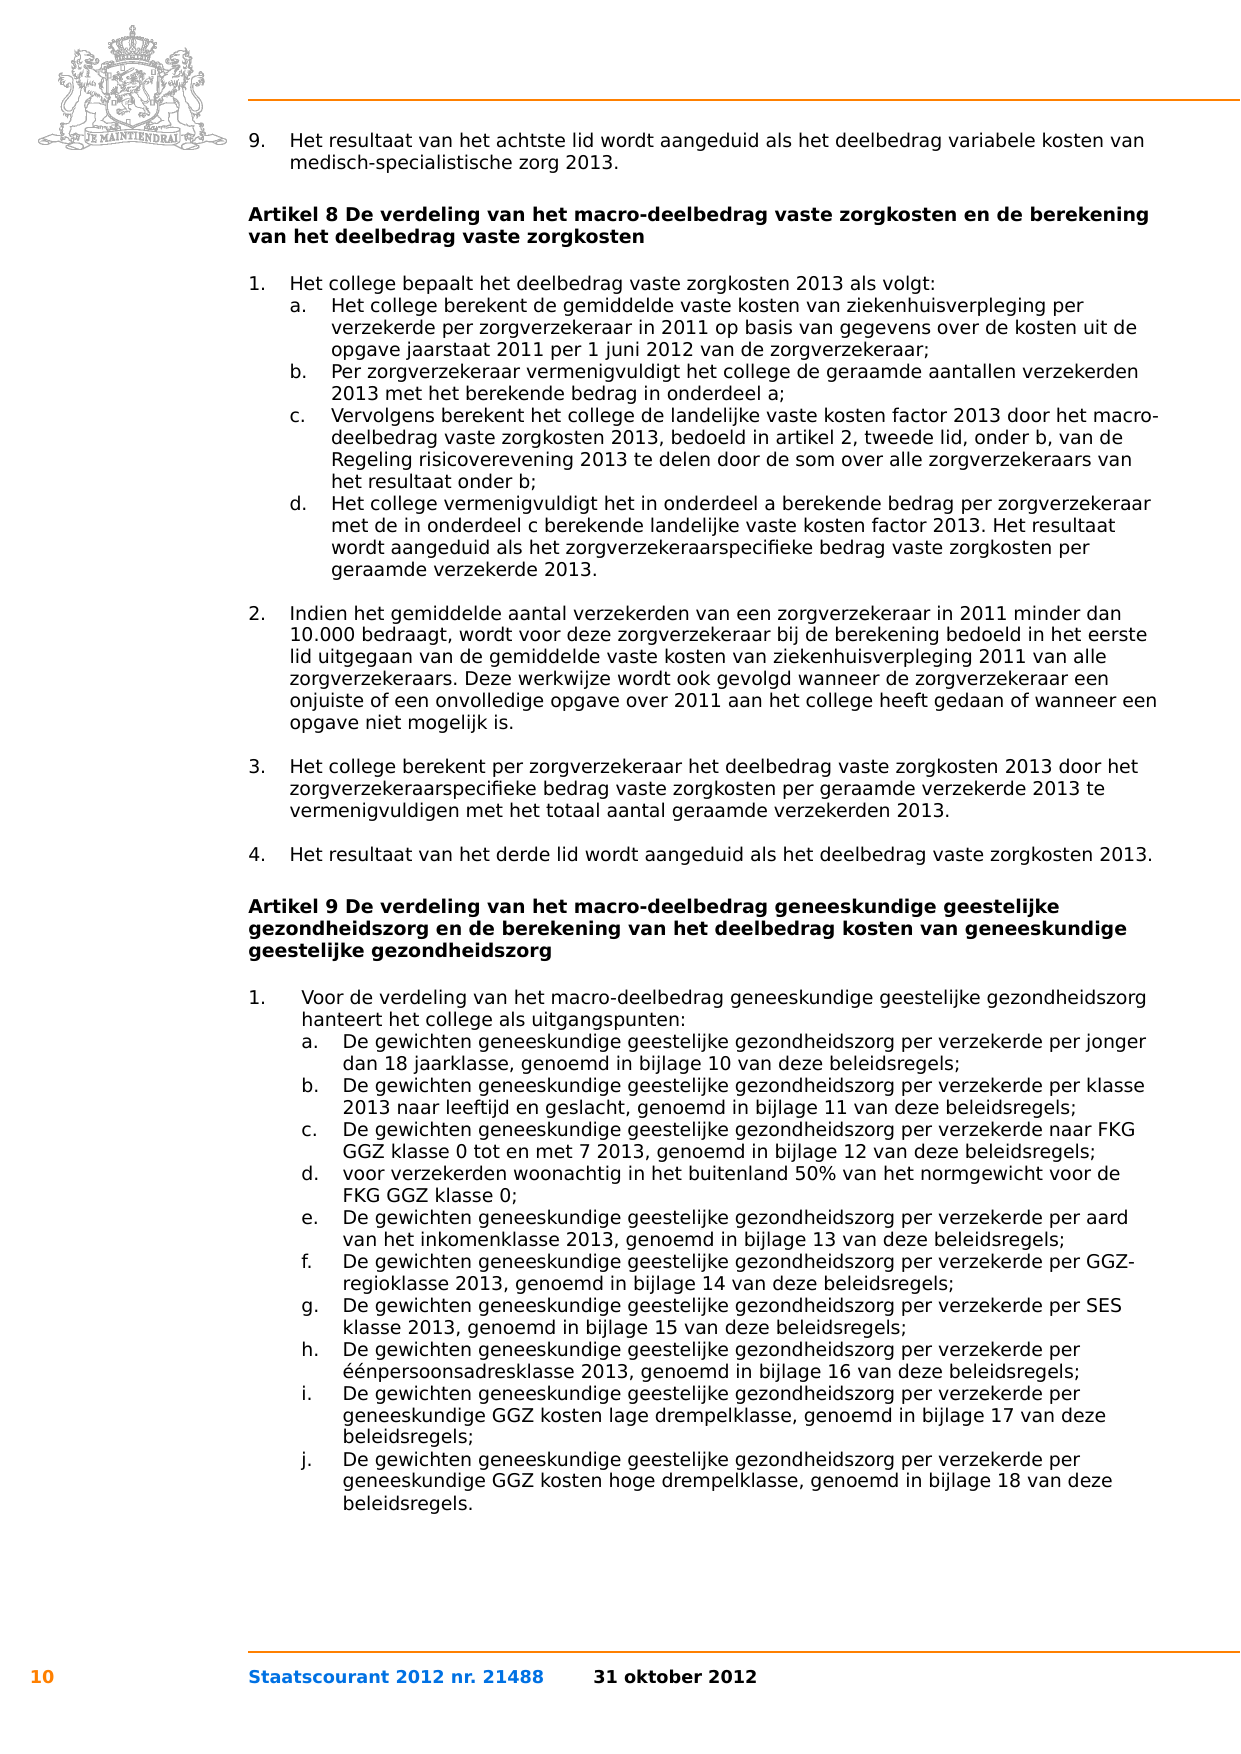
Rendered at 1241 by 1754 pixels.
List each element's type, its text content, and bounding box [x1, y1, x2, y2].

text 3. Het college berekent per zorgverzekeraar het deelbedrag vaste zorgkosten 2013 door het zorgverzekeraarspecifieke bedrag vaste zorgkosten per geraamde verzekerde 2013 te vermenigvuldigen met het totaal aantal geraamde verzekerden 2013. [248, 756, 1163, 822]
text 1. Het college bepaalt het deelbedrag vaste zorgkosten 2013 als volgt: [248, 273, 1163, 295]
subtitle Artikel 9 De verdeling van het macro-deelbedrag geneeskundige geestelijke gezondheidszorg en de berekening van het deelbedrag kosten van geneeskundige geestelijke gezondheidszorg [248, 896, 1163, 962]
text 4. Het resultaat van het derde lid wordt aangeduid als het deelbedrag vaste zorgkosten 2013. [248, 844, 1163, 866]
text j. De gewichten geneeskundige geestelijke gezondheidszorg per verzekerde per geneeskundige GGZ kosten hoge drempelklasse, genoemd in bijlage 18 van deze beleidsregels. [301, 1448, 1163, 1514]
picture [38, 25, 227, 150]
text h. De gewichten geneeskundige geestelijke gezondheidszorg per verzekerde per éénpersoonsadresklasse 2013, genoemd in bijlage 16 van deze beleidsregels; [301, 1338, 1163, 1382]
text c. Vervolgens berekent het college de landelijke vaste kosten factor 2013 door het macro-deelbedrag vaste zorgkosten 2013, bedoeld in artikel 2, tweede lid, onder b, van de Regeling risicoverevening 2013 te delen door de som over alle zorgverzekeraars van het resultaat onder b; [289, 405, 1163, 493]
text d. Het college vermenigvuldigt het in onderdeel a berekende bedrag per zorgverzekeraar met de in onderdeel c berekende landelijke vaste kosten factor 2013. Het resultaat wordt aangeduid als het zorgverzekeraarspecifieke bedrag vaste zorgkosten per geraamde verzekerde 2013. [289, 493, 1163, 581]
text a. Het college berekent de gemiddelde vaste kosten van ziekenhuisverpleging per verzekerde per zorgverzekeraar in 2011 op basis van gegevens over de kosten uit de opgave jaarstaat 2011 per 1 juni 2012 van de zorgverzekeraar; [289, 295, 1163, 361]
text e. De gewichten geneeskundige geestelijke gezondheidszorg per verzekerde per aard van het inkomenklasse 2013, genoemd in bijlage 13 van deze beleidsregels; [301, 1207, 1163, 1251]
text f. De gewichten geneeskundige geestelijke gezondheidszorg per verzekerde per GGZ-regioklasse 2013, genoemd in bijlage 14 van deze beleidsregels; [301, 1251, 1163, 1294]
text g. De gewichten geneeskundige geestelijke gezondheidszorg per verzekerde per SES klasse 2013, genoemd in bijlage 15 van deze beleidsregels; [301, 1294, 1163, 1338]
text i. De gewichten geneeskundige geestelijke gezondheidszorg per verzekerde per geneeskundige GGZ kosten lage drempelklasse, genoemd in bijlage 17 van deze beleidsregels; [301, 1382, 1163, 1448]
text b. De gewichten geneeskundige geestelijke gezondheidszorg per verzekerde per klasse 2013 naar leeftijd en geslacht, genoemd in bijlage 11 van deze beleidsregels; [301, 1075, 1163, 1119]
text c. De gewichten geneeskundige geestelijke gezondheidszorg per verzekerde naar FKG GGZ klasse 0 tot en met 7 2013, genoemd in bijlage 12 van deze beleidsregels; [301, 1119, 1163, 1163]
text d. voor verzekerden woonachtig in het buitenland 50% van het normgewicht voor de FKG GGZ klasse 0; [301, 1163, 1163, 1207]
text 2. Indien het gemiddelde aantal verzekerden van een zorgverzekeraar in 2011 minder dan 10.000 bedraagt, wordt voor deze zorgverzekeraar bij de berekening bedoeld in het eerste lid uitgegaan van de gemiddelde vaste kosten van ziekenhuisverpleging 2011 van alle zorgverzekeraars. Deze werkwijze wordt ook gevolgd wanneer de zorgverzekeraar een onjuiste of een onvolledige opgave over 2011 aan het college heeft gedaan of wanneer een opgave niet mogelijk is. [248, 602, 1163, 734]
text b. Per zorgverzekeraar vermenigvuldigt het college de geraamde aantallen verzekerden 2013 met het berekende bedrag in onderdeel a; [289, 361, 1163, 405]
text a. De gewichten geneeskundige geestelijke gezondheidszorg per verzekerde per jonger dan 18 jaarklasse, genoemd in bijlage 10 van deze beleidsregels; [301, 1031, 1163, 1075]
text 1. Voor de verdeling van het macro-deelbedrag geneeskundige geestelijke gezondheidszorg hanteert het college als uitgangspunten: [248, 987, 1163, 1031]
text 9. Het resultaat van het achtste lid wordt aangeduid als het deelbedrag variabele kosten van medisch-specialistische zorg 2013. [248, 130, 1163, 174]
subtitle Artikel 8 De verdeling van het macro-deelbedrag vaste zorgkosten en de berekening van het deelbedrag vaste zorgkosten [248, 204, 1163, 248]
